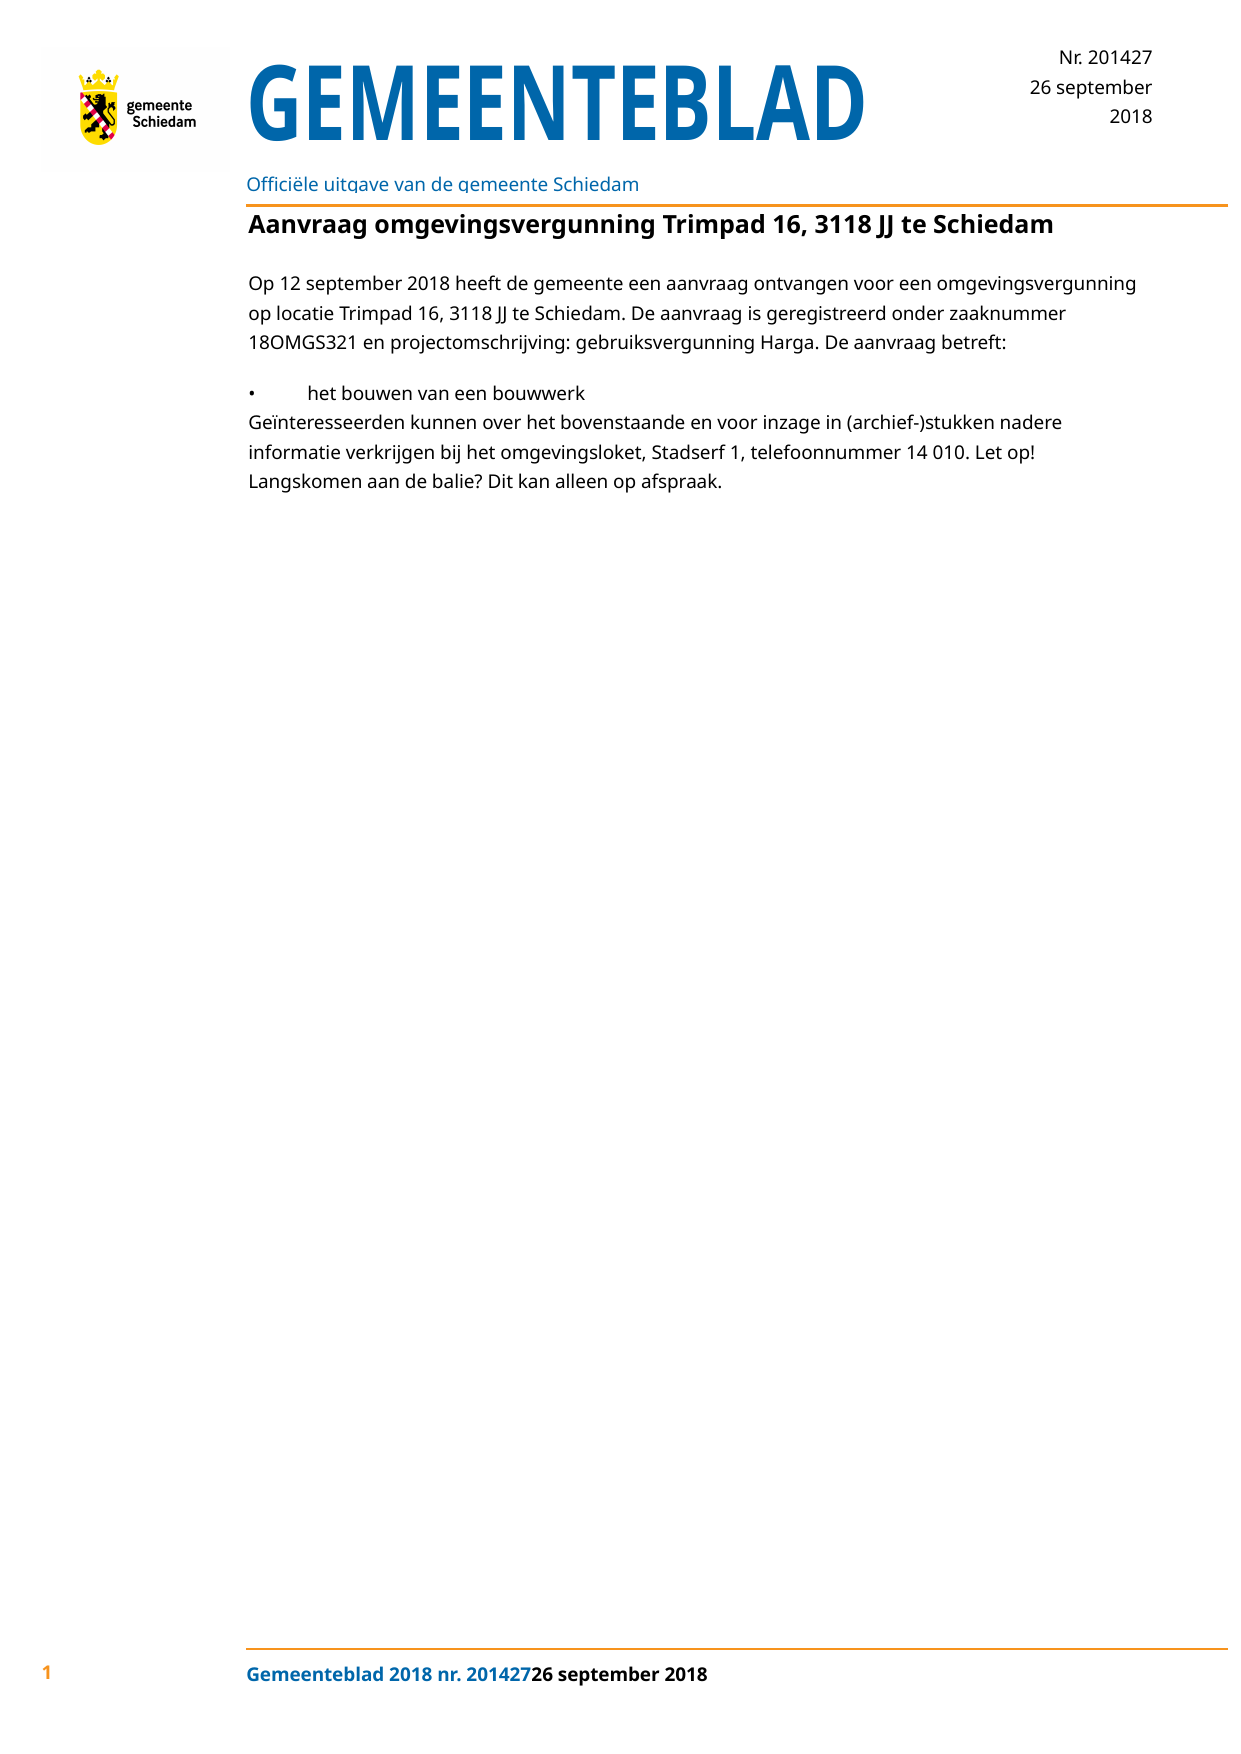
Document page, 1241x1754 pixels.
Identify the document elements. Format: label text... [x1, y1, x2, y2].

text Geïnteresseerden kunnen over het bovenstaande en voor inzage in (archief-)stukken nadere informatie verkrijgen bij het omgevingsloket, Stadserf 1, telefoonnummer 14 010. Let op! Langskomen aan de balie? Dit kan alleen op afspraak. [248, 409, 1152, 494]
picture [41, 47, 231, 172]
text Op 12 september 2018 heeft de gemeente een aanvraag ontvangen voor een omgevingsvergunning op locatie Trimpad 16, 3118 JJ te Schiedam. De aanvraag is geregistreerd onder zaaknummer 18OMGS321 en projectomschrijving: gebruiksvergunning Harga. De aanvraag betreft: [248, 270, 1152, 355]
list het bouwen van een bouwwerk [248, 380, 1152, 406]
text Aanvraag omgevingsvergunning Trimpad 16, 3118 JJ te Schiedam [248, 207, 1152, 241]
